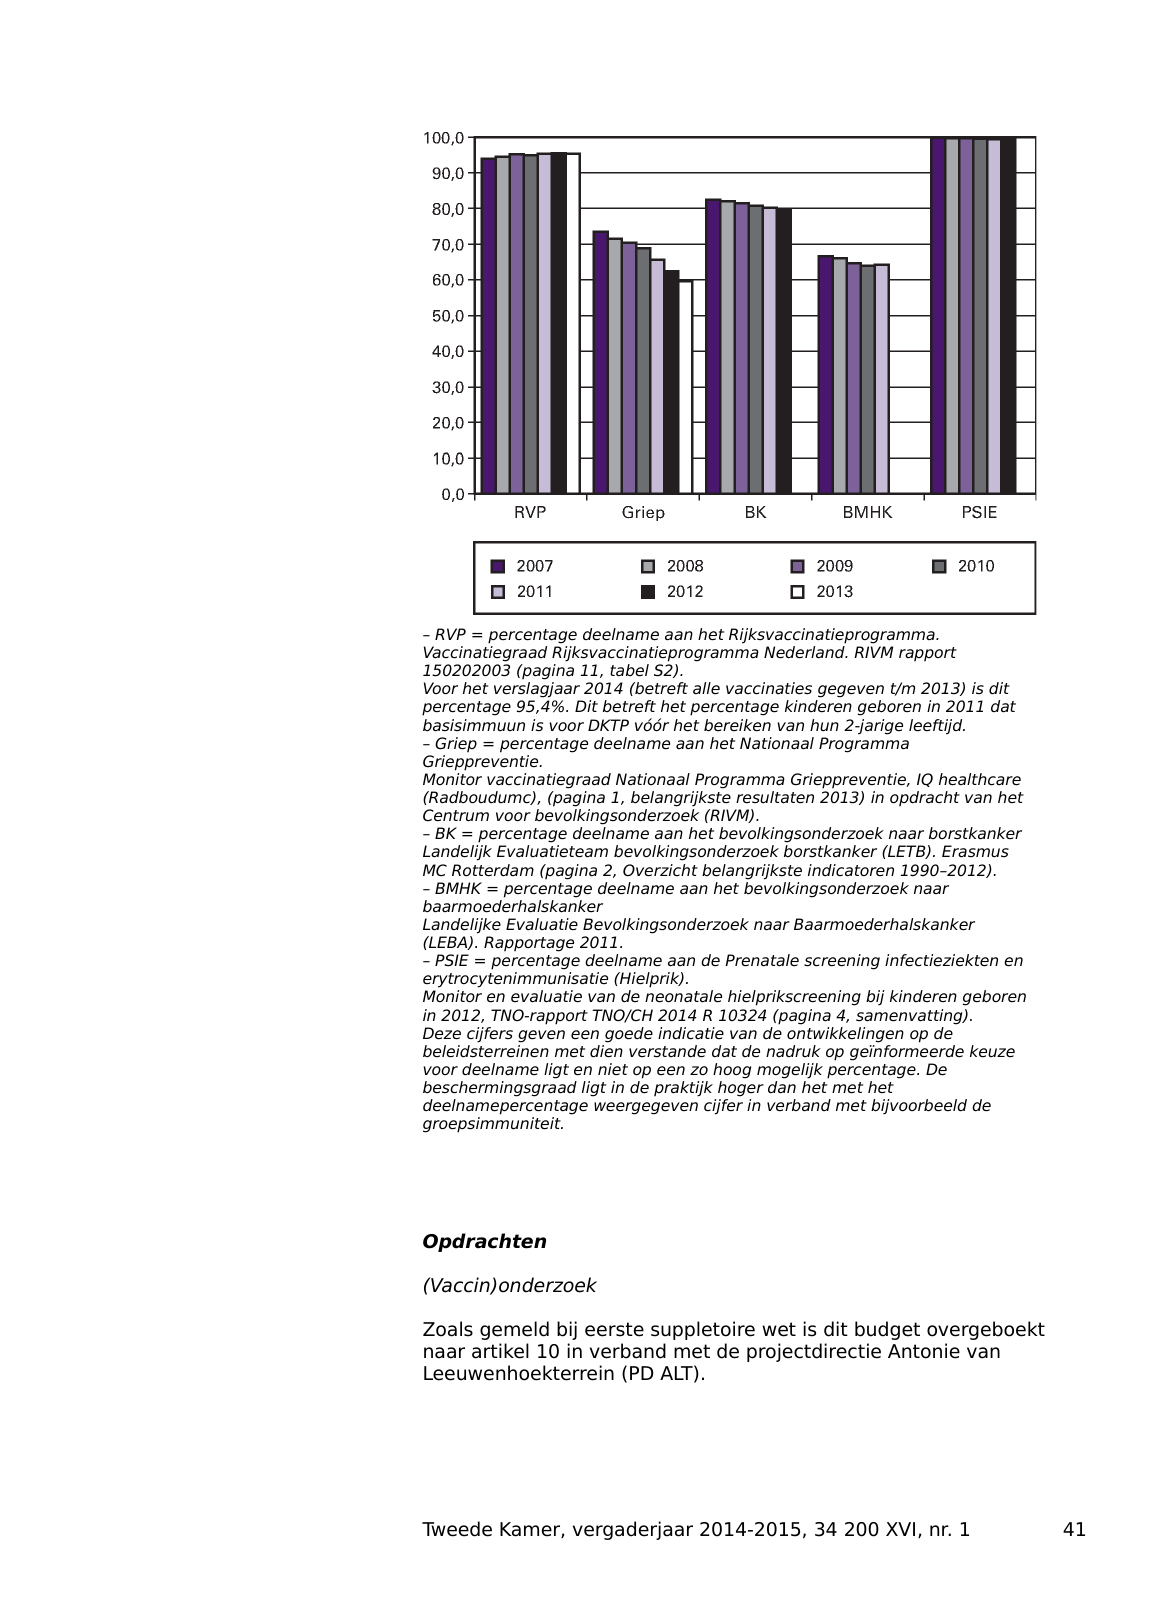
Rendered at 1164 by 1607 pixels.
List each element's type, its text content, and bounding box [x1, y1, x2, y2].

text Voor het verslagjaar 2014 (betreft alle vaccinaties gegeven t/m 2013) is dit percentage 95,4%. Dit betreft het percentage kinderen geboren in 2011 dat basisimmuun is voor DKTP vóór het bereiken van hun 2-jarige leeftijd. [422, 680, 1036, 735]
subtitle Opdrachten [422, 1231, 1087, 1253]
text Vaccinatiegraad Rijksvaccinatieprogramma Nederland. RIVM rapport 150202003 (pagina 11, tabel S2). [422, 644, 1036, 680]
text – PSIE = percentage deelname aan de Prenatale screening infectieziekten en erytrocytenimmunisatie (Hielprik). [422, 952, 1036, 988]
text Monitor en evaluatie van de neonatale hielprikscreening bij kinderen geboren in 2012, TNO-rapport TNO/CH 2014 R 10324 (pagina 4, samenvatting). [422, 988, 1036, 1025]
text – Griep = percentage deelname aan het Nationaal Programma Grieppreventie. [422, 735, 1036, 771]
text Landelijke Evaluatie Bevolkingsonderzoek naar Baarmoederhalskanker (LEBA). Rapportage 2011. [422, 916, 1036, 952]
subtitle (Vaccin)onderzoek [422, 1275, 1087, 1297]
text Zoals gemeld bij eerste suppletoire wet is dit budget overgeboekt naar artikel 10 in verband met de projectdirectie Antonie van Leeuwenhoekterrein (PD ALT). [422, 1319, 1087, 1385]
text Monitor vaccinatiegraad Nationaal Programma Grieppreventie, IQ healthcare (Radboudumc), (pagina 1, belangrijkste resultaten 2013) in opdracht van het Centrum voor bevolkingsonderzoek (RIVM). [422, 771, 1036, 825]
text Deze cijfers geven een goede indicatie van de ontwikkelingen op de beleidsterreinen met dien verstande dat de nadruk op geïnformeerde keuze voor deelname ligt en niet op een zo hoog mogelijk percentage. De beschermingsgraad ligt in de praktijk hoger dan het met het deelnamepercentage weergegeven cijfer in verband met bijvoorbeeld de groepsimmuniteit. [422, 1025, 1036, 1133]
text – BK = percentage deelname aan het bevolkingsonderzoek naar borstkanker [422, 825, 1036, 843]
text – RVP = percentage deelname aan het Rijksvaccinatieprogramma. [422, 626, 1036, 644]
text – BMHK = percentage deelname aan het bevolkingsonderzoek naar baarmoederhalskanker [422, 880, 1036, 916]
text Landelijk Evaluatieteam bevolkingsonderzoek borstkanker (LETB). Erasmus MC Rotterdam (pagina 2, Overzicht belangrijkste indicatoren 1990–2012). [422, 843, 1036, 880]
picture [422, 130, 1037, 615]
